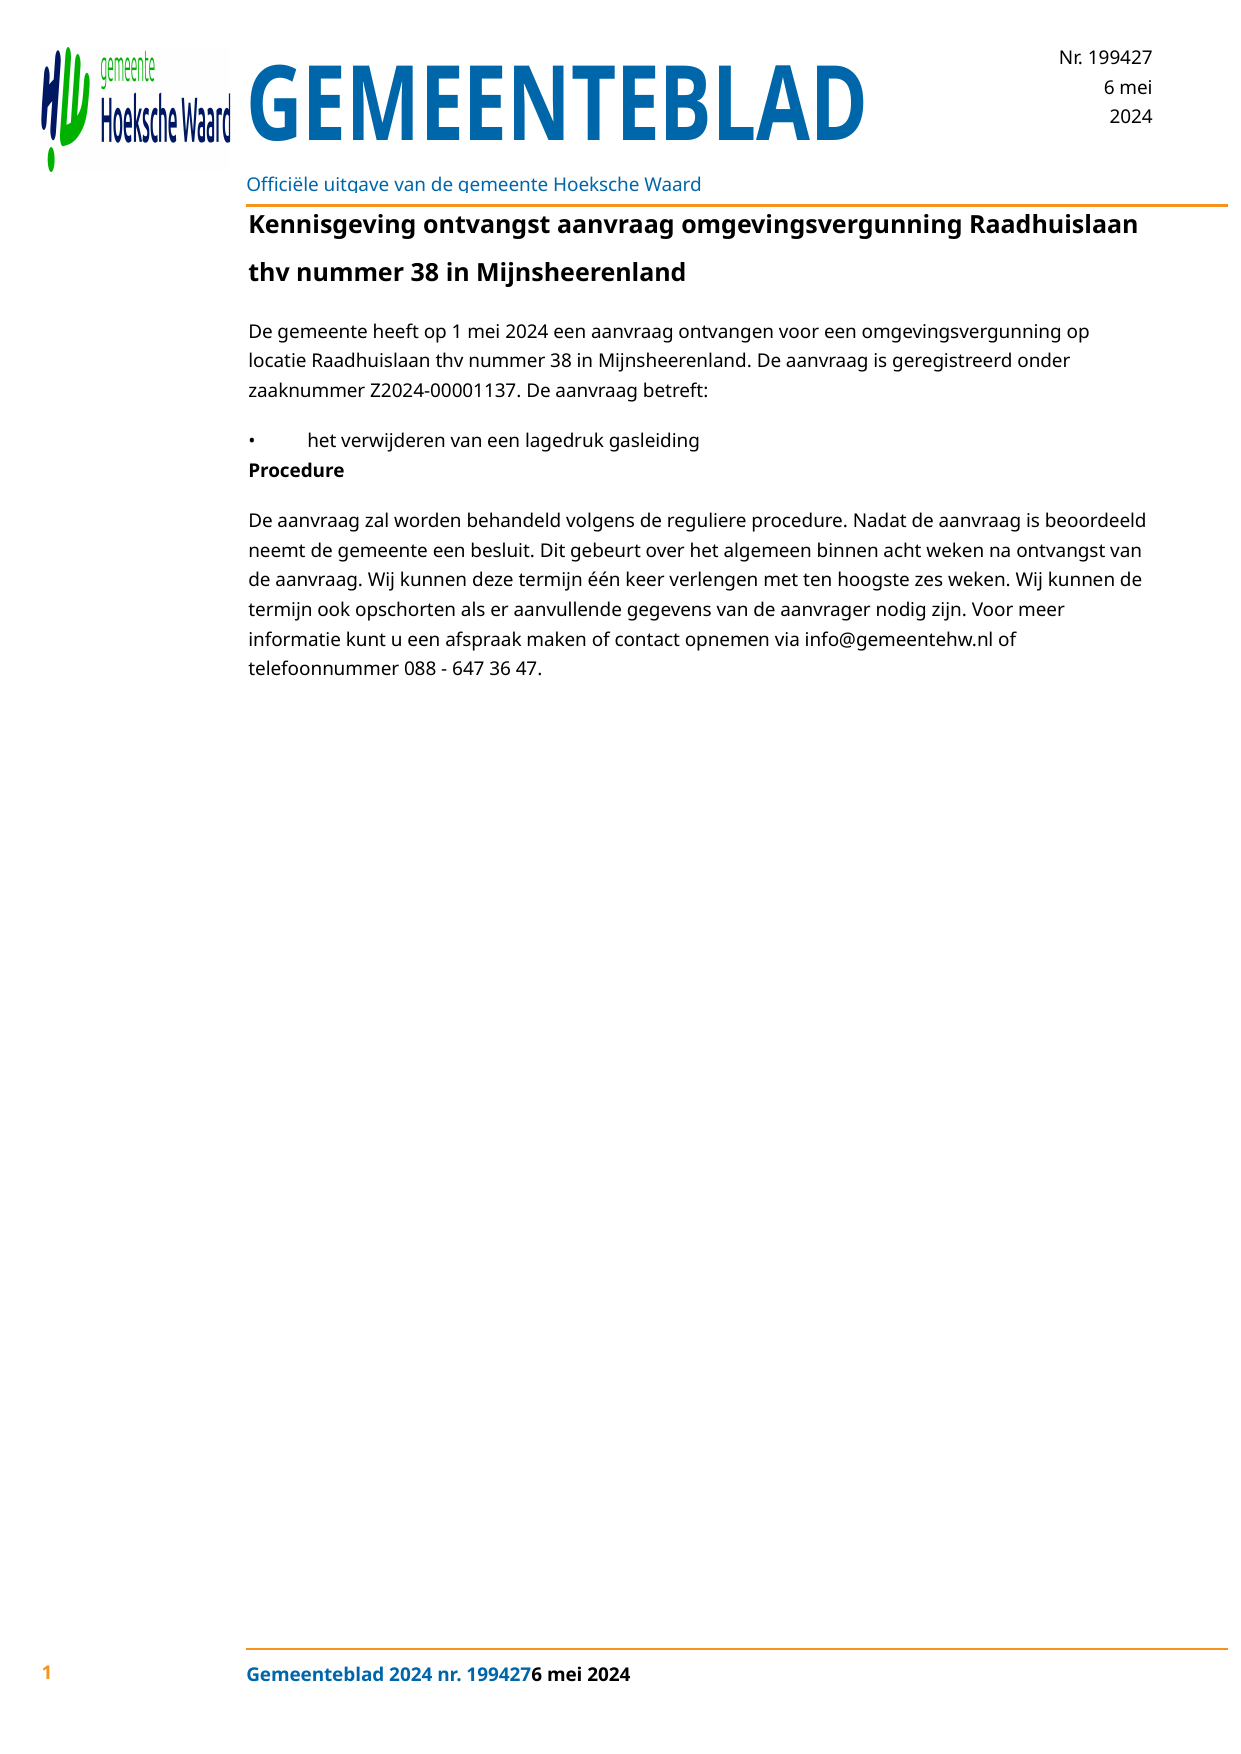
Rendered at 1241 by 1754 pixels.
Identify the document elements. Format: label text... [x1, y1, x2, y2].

list het verwijderen van een lagedruk gasleiding [248, 427, 1152, 453]
text Procedure [248, 457, 1152, 483]
text De gemeente heeft op 1 mei 2024 een aanvraag ontvangen voor een omgevingsvergunning op locatie Raadhuislaan thv nummer 38 in Mijnsheerenland. De aanvraag is geregistreerd onder zaaknummer Z2024-00001137. De aanvraag betreft: [248, 318, 1152, 403]
text De aanvraag zal worden behandeld volgens de reguliere procedure. Nadat de aanvraag is beoordeeld neemt de gemeente een besluit. Dit gebeurt over het algemeen binnen acht weken na ontvangst van de aanvraag. Wij kunnen deze termijn één keer verlengen met ten hoogste zes weken. Wij kunnen de termijn ook opschorten als er aanvullende gegevens van de aanvrager nodig zijn. Voor meer informatie kunt u een afspraak maken of contact opnemen via info@gemeentehw.nl of telefoonnummer 088 - 647 36 47. [248, 507, 1152, 681]
text Kennisgeving ontvangst aanvraag omgevingsvergunning Raadhuislaan thv nummer 38 in Mijnsheerenland [248, 207, 1152, 288]
picture [41, 47, 231, 172]
